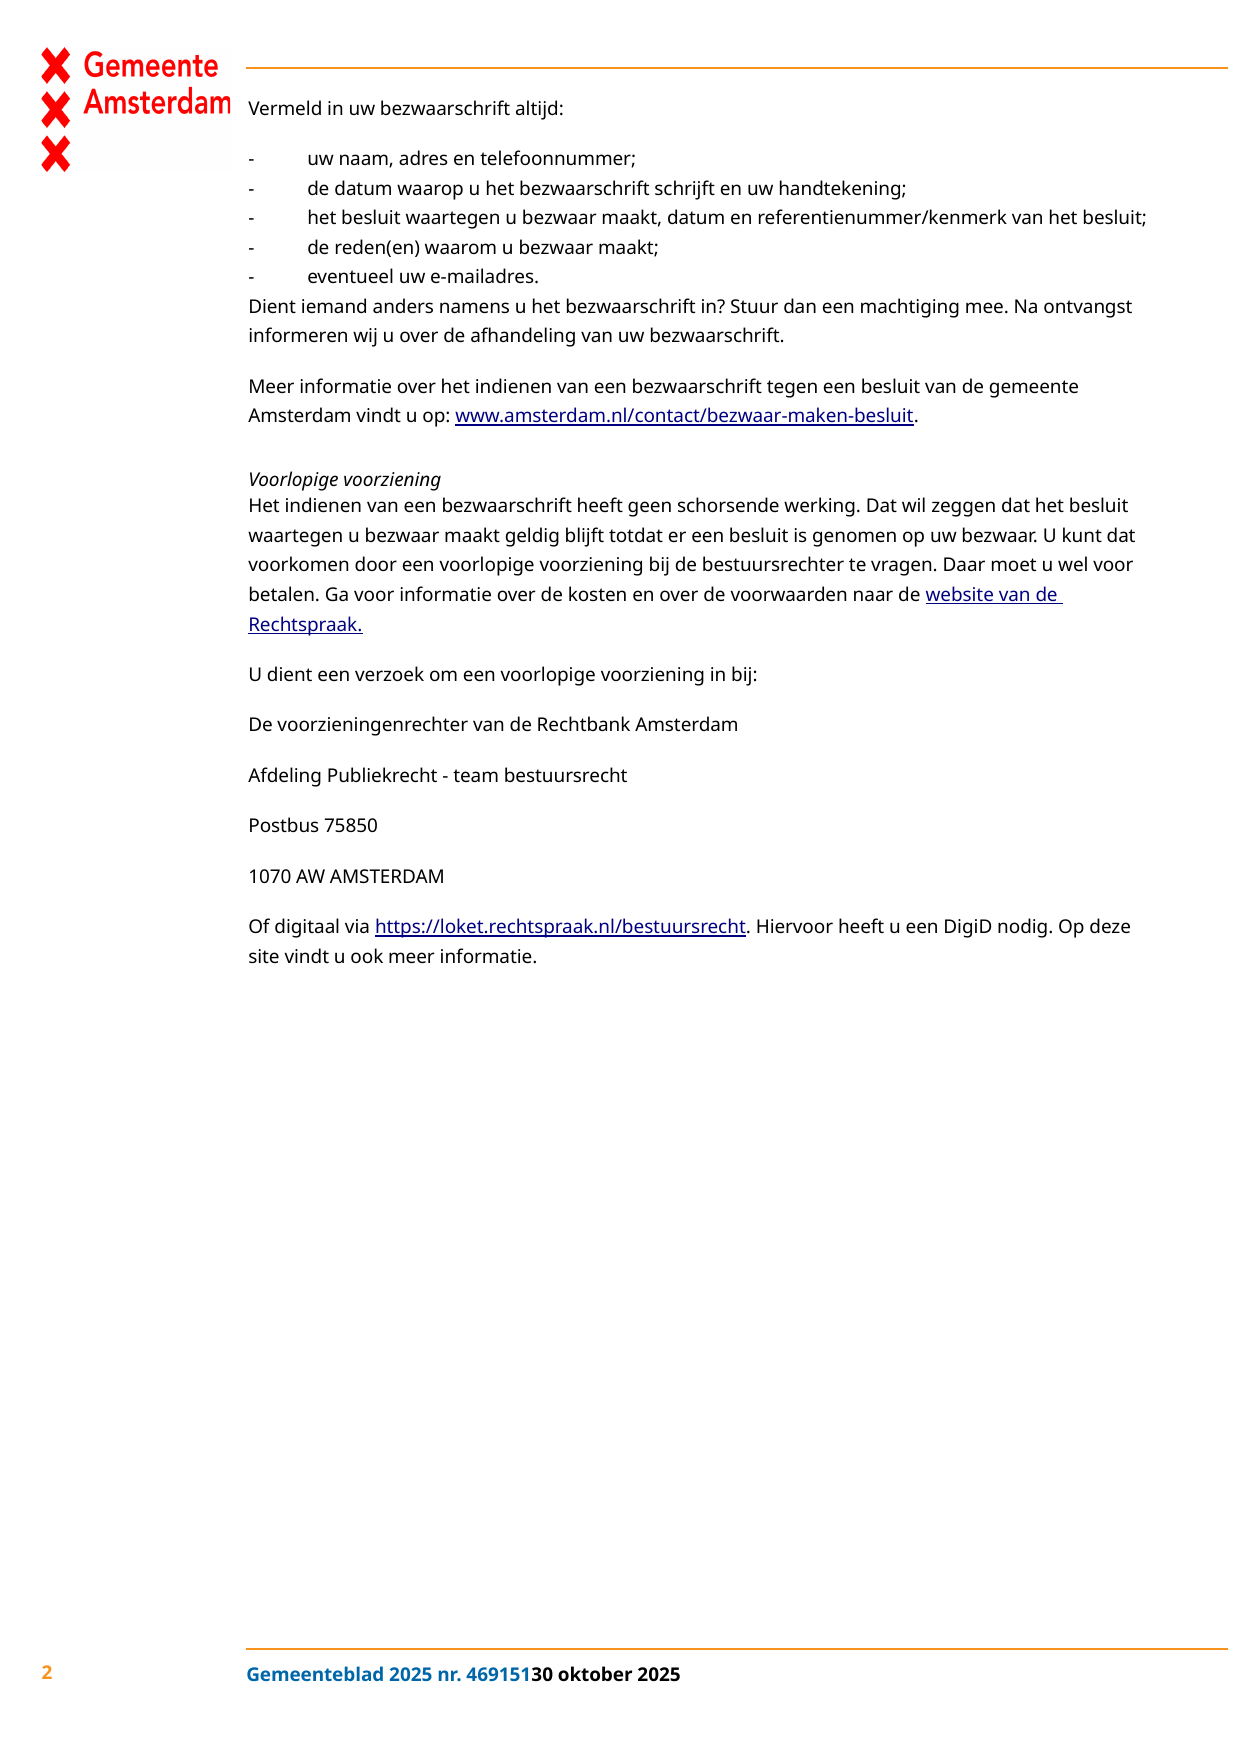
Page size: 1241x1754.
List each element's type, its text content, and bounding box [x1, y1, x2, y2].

list het besluit waartegen u bezwaar maakt, datum en referentienummer/kenmerk van het besluit; [248, 204, 1152, 230]
text Vermeld in uw bezwaarschrift altijd: [248, 95, 1152, 121]
text 1070 AW AMSTERDAM [248, 863, 1152, 888]
picture [41, 47, 231, 172]
text Dient iemand anders namens u het bezwaarschrift in? Stuur dan een machtiging mee. Na ontvangst informeren wij u over de afhandeling van uw bezwaarschrift. [248, 293, 1152, 348]
text Afdeling Publiekrecht - team bestuursrecht [248, 762, 1152, 788]
text Of digitaal via https://loket.rechtspraak.nl/bestuursrecht. Hiervoor heeft u een DigiD nodig. Op deze site vindt u ook meer informatie. [248, 913, 1152, 968]
list uw naam, adres en telefoonnummer; [248, 145, 1152, 171]
text U dient een verzoek om een voorlopige voorziening in bij: [248, 661, 1152, 687]
text De voorzieningenrechter van de Rechtbank Amsterdam [248, 712, 1152, 737]
text Het indienen van een bezwaarschrift heeft geen schorsende werking. Dat wil zeggen dat het besluit waartegen u bezwaar maakt geldig blijft totdat er een besluit is genomen op uw bezwaar. U kunt dat voorkomen door een voorlopige voorziening bij de bestuursrechter te vragen. Daar moet u wel voor betalen. Ga voor informatie over de kosten en over de voorwaarden naar de website van de Rechtspraak. [248, 492, 1152, 636]
list de datum waarop u het bezwaarschrift schrijft en uw handtekening; [248, 175, 1152, 201]
text Meer informatie over het indienen van een bezwaarschrift tegen een besluit van de gemeente Amsterdam vindt u op: www.amsterdam.nl/contact/bezwaar-maken-besluit. [248, 373, 1152, 428]
text Voorlopige voorziening [248, 467, 1152, 492]
list de reden(en) waarom u bezwaar maakt; [248, 234, 1152, 260]
list eventueel uw e-mailadres. [248, 263, 1152, 289]
text Postbus 75850 [248, 812, 1152, 838]
